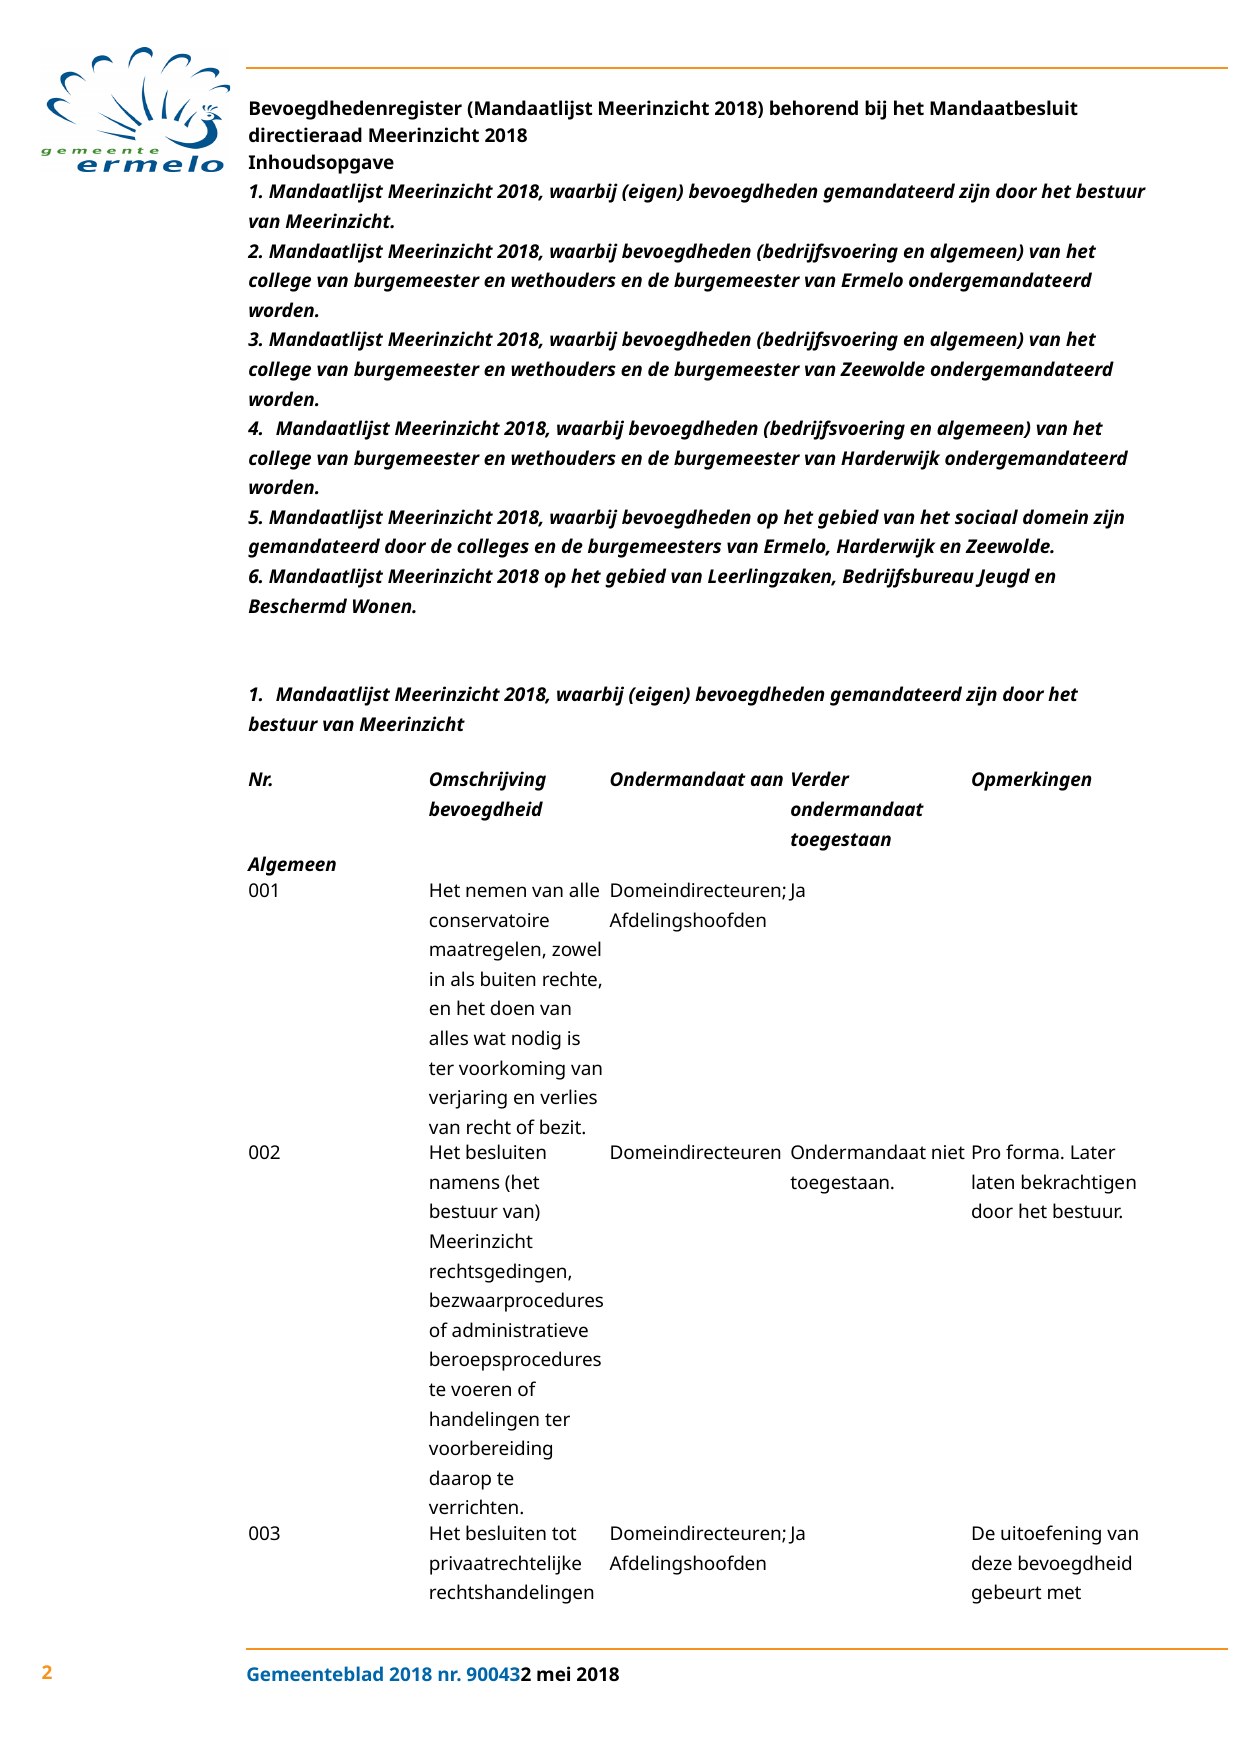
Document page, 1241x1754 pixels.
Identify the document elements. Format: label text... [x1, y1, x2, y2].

table_cell Ja [790, 877, 971, 1139]
text 5. Mandaatlijst Meerinzicht 2018, waarbij bevoegdheden op het gebied van het sociaal domein zijn gemandateerd door de colleges en de burgemeesters van Ermelo, Harderwijk en Zeewolde. [248, 504, 1152, 559]
table_cell De uitoefening van deze bevoegdheid gebeurt met [971, 1520, 1152, 1605]
table_header 1. Mandaatlijst Meerinzicht 2018, waarbij (eigen) bevoegdheden gemandateerd zijn door het bestuur van Meerinzicht [248, 682, 1152, 767]
table_cell Pro forma. Later laten bekrachtigen door het bestuur. [971, 1140, 1152, 1520]
table_cell Algemeen [248, 851, 429, 877]
table_cell [609, 851, 790, 877]
text Inhoudsopgave [248, 149, 1152, 175]
table_cell Domeindirecteuren; Afdelingshoofden [609, 877, 790, 1139]
table_cell 003 [248, 1520, 429, 1605]
table_cell Het besluiten namens (het bestuur van) Meerinzicht rechtsgedingen, bezwaarprocedures of administratieve beroepsprocedures te voeren of handelingen ter voorbereiding daarop te verrichten. [429, 1140, 609, 1520]
table_cell Het nemen van alle conservatoire maatregelen, zowel in als buiten rechte, en het doen van alles wat nodig is ter voorkoming van verjaring en verlies van recht of bezit. [429, 877, 609, 1139]
table_cell Nr. [248, 767, 429, 851]
text 6. Mandaatlijst Meerinzicht 2018 op het gebied van Leerlingzaken, Bedrijfsbureau Jeugd en Beschermd Wonen. [248, 563, 1152, 618]
table_cell Domeindirecteuren; Afdelingshoofden [609, 1520, 790, 1605]
table_cell [429, 851, 609, 877]
text Bevoegdhedenregister (Mandaatlijst Meerinzicht 2018) behorend bij het Mandaatbesluit directieraad Meerinzicht 2018 [248, 95, 1152, 149]
picture [41, 47, 231, 172]
table_cell Verder ondermandaat toegestaan [790, 767, 971, 851]
table_cell [971, 877, 1152, 1139]
table_cell Omschrijving bevoegdheid [429, 767, 609, 851]
text 1. Mandaatlijst Meerinzicht 2018, waarbij (eigen) bevoegdheden gemandateerd zijn door het bestuur van Meerinzicht. [248, 179, 1152, 234]
table_cell 002 [248, 1140, 429, 1520]
table_cell Het besluiten tot privaatrechtelijke rechtshandelingen [429, 1520, 609, 1605]
text 2. Mandaatlijst Meerinzicht 2018, waarbij bevoegdheden (bedrijfsvoering en algemeen) van het college van burgemeester en wethouders en de burgemeester van Ermelo ondergemandateerd worden. [248, 238, 1152, 323]
table_cell Opmerkingen [971, 767, 1152, 851]
table_cell [971, 851, 1152, 877]
text 3. Mandaatlijst Meerinzicht 2018, waarbij bevoegdheden (bedrijfsvoering en algemeen) van het college van burgemeester en wethouders en de burgemeester van Zeewolde ondergemandateerd worden. [248, 327, 1152, 411]
table_cell Ondermandaat niet toegestaan. [790, 1140, 971, 1520]
table_cell 001 [248, 877, 429, 1139]
table_cell Ja [790, 1520, 971, 1605]
text 4. Mandaatlijst Meerinzicht 2018, waarbij bevoegdheden (bedrijfsvoering en algemeen) van het college van burgemeester en wethouders en de burgemeester van Harderwijk ondergemandateerd worden. [248, 415, 1152, 500]
table_cell Domeindirecteuren [609, 1140, 790, 1520]
table_cell [790, 851, 971, 877]
table_cell Ondermandaat aan [609, 767, 790, 851]
